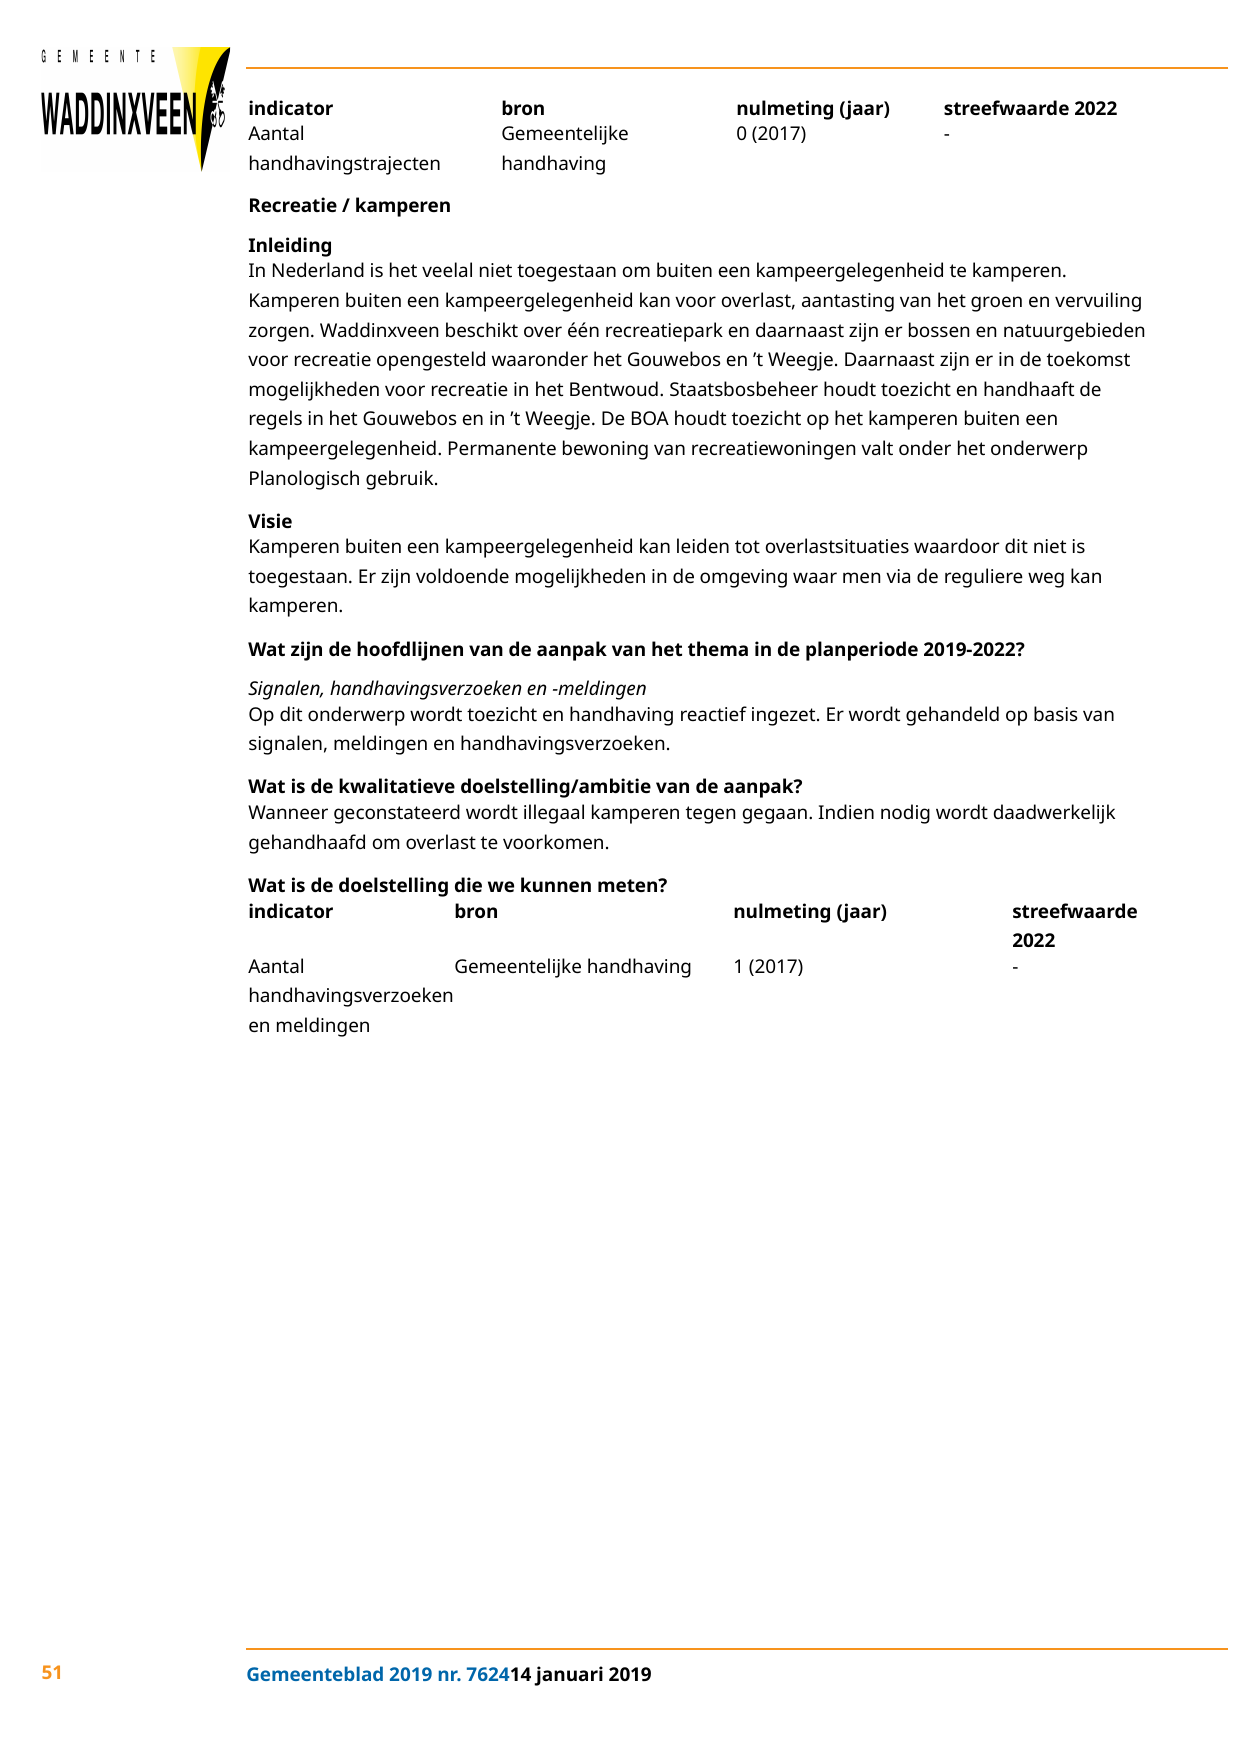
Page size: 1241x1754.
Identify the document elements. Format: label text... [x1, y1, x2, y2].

table_header streefwaarde 2022 [1012, 898, 1152, 953]
table_header nulmeting (jaar) [736, 95, 944, 121]
table_header indicator [248, 898, 454, 953]
table_header nulmeting (jaar) [733, 898, 1012, 953]
text Wat is de doelstelling die we kunnen meten? [248, 872, 1152, 898]
table_cell - [1012, 953, 1152, 1038]
text Wanneer geconstateerd wordt illegaal kamperen tegen gegaan. Indien nodig wordt daadwerkelijk gehandhaafd om overlast te voorkomen. [248, 799, 1152, 854]
table_cell Aantal handhavingsverzoeken en meldingen [248, 953, 454, 1038]
text Signalen, handhavingsverzoeken en -meldingen [248, 675, 1152, 701]
table_cell 1 (2017) [733, 953, 1012, 1038]
table_cell Gemeentelijke handhaving [454, 953, 733, 1038]
text Inleiding [248, 232, 1152, 258]
text Visie [248, 508, 1152, 533]
text Kamperen buiten een kampeergelegenheid kan leiden tot overlastsituaties waardoor dit niet is toegestaan. Er zijn voldoende mogelijkheden in de omgeving waar men via de reguliere weg kan kamperen. [248, 533, 1152, 618]
text In Nederland is het veelal niet toegestaan om buiten een kampeergelegenheid te kamperen. Kamperen buiten een kampeergelegenheid kan voor overlast, aantasting van het groen en vervuiling zorgen. Waddinxveen beschikt over één recreatiepark en daarnaast zijn er bossen en natuurgebieden voor recreatie opengesteld waaronder het Gouwebos en ’t Weegje. Daarnaast zijn er in de toekomst mogelijkheden voor recreatie in het Bentwoud. Staatsbosbeheer houdt toezicht en handhaaft de regels in het Gouwebos en in ’t Weegje. De BOA houdt toezicht op het kamperen buiten een kampeergelegenheid. Permanente bewoning van recreatiewoningen valt onder het onderwerp Planologisch gebruik. [248, 258, 1152, 490]
picture [41, 47, 231, 172]
table_header streefwaarde 2022 [944, 95, 1152, 121]
text Recreatie / kamperen [248, 193, 1152, 218]
text Wat is de kwalitatieve doelstelling/ambitie van de aanpak? [248, 773, 1152, 799]
table_header bron [501, 95, 736, 121]
table_header indicator [248, 95, 501, 121]
text Wat zijn de hoofdlijnen van de aanpak van het thema in de planperiode 2019-2022? [248, 636, 1152, 662]
text Op dit onderwerp wordt toezicht en handhaving reactief ingezet. Er wordt gehandeld op basis van signalen, meldingen en handhavingsverzoeken. [248, 701, 1152, 756]
table_header bron [454, 898, 733, 953]
table_cell 0 (2017) [736, 121, 944, 176]
table_cell - [944, 121, 1152, 176]
table_cell Aantal handhavingstrajecten [248, 121, 501, 176]
table_cell Gemeentelijke handhaving [501, 121, 736, 176]
